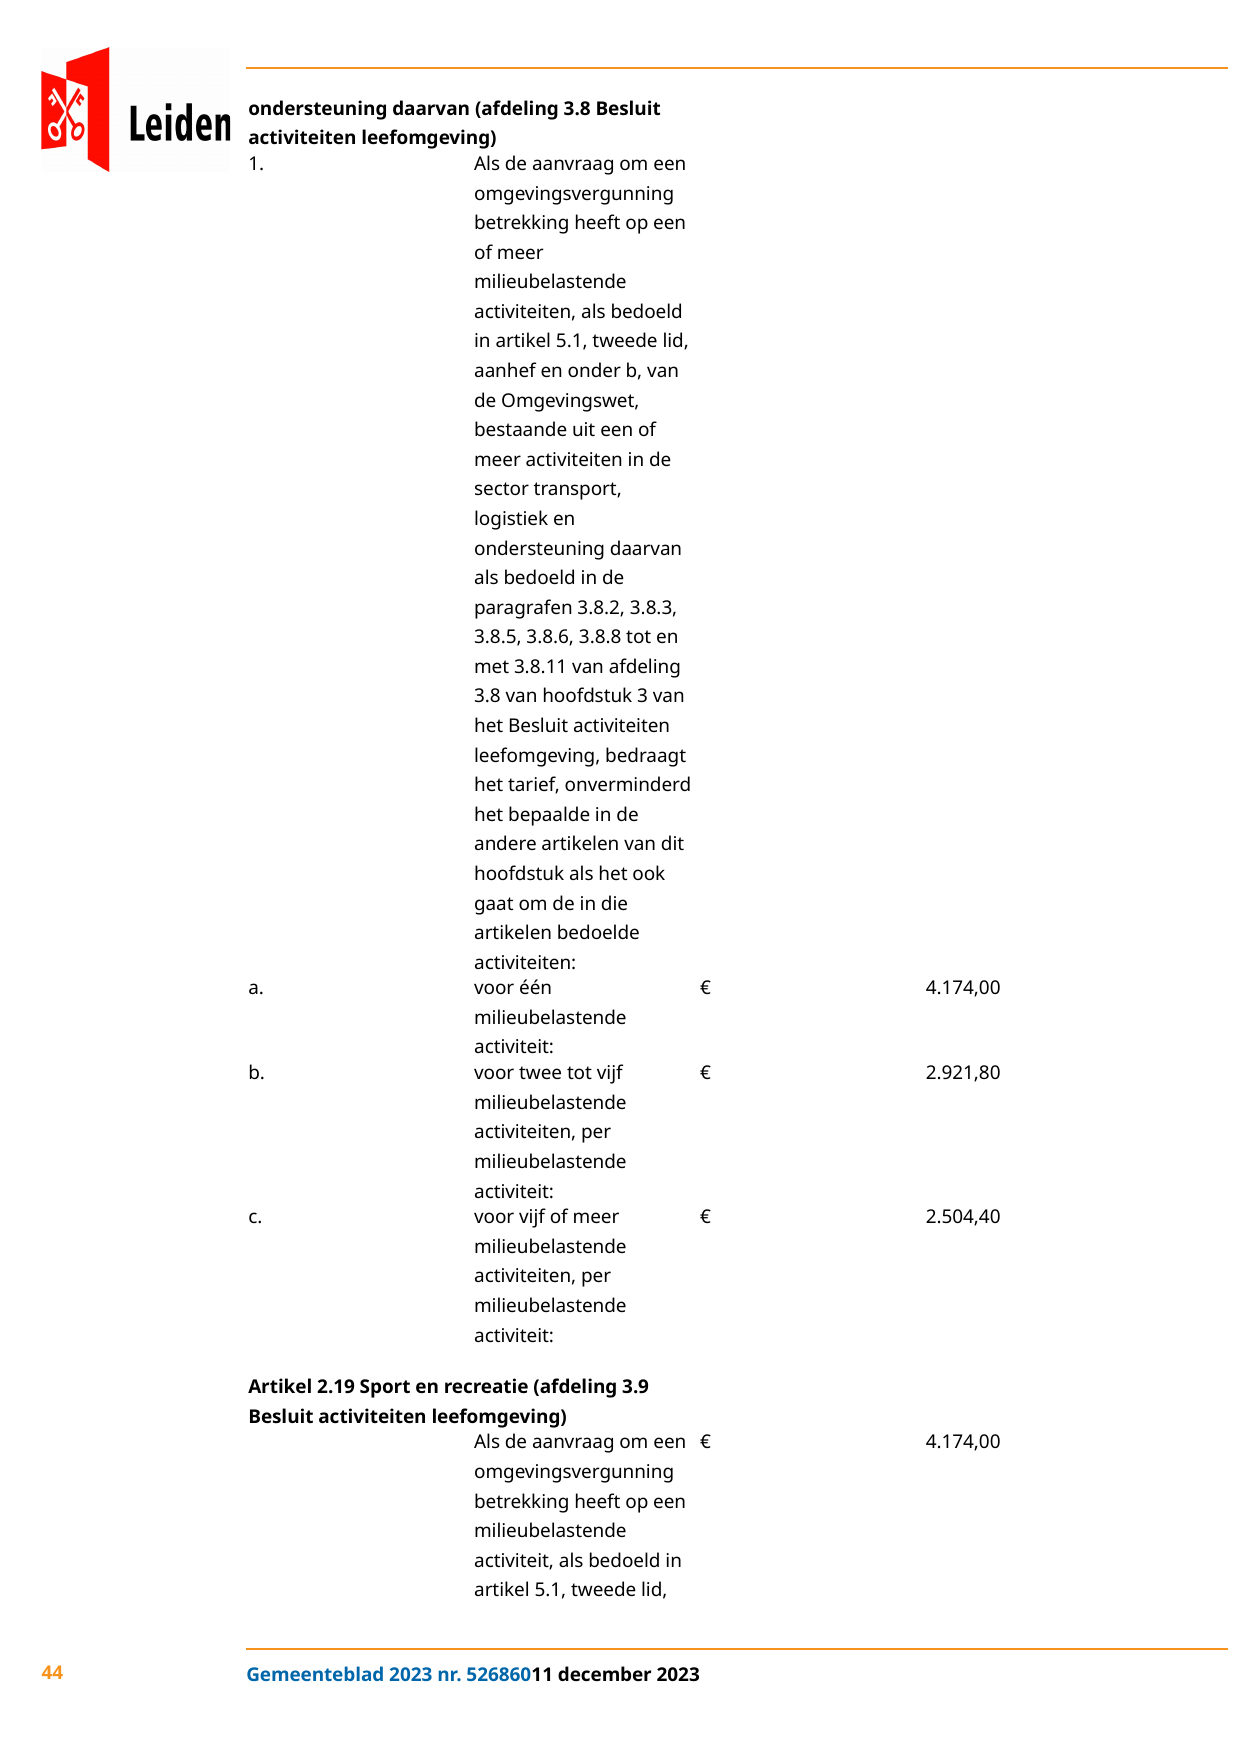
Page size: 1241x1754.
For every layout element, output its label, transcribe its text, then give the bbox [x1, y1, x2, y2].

table_cell 4.174,00 [926, 1429, 1152, 1602]
table_cell voor vijf of meer milieubelastende activiteiten, per milieubelastende activiteit: [474, 1204, 700, 1348]
table_cell [700, 150, 926, 974]
table_cell 2.921,80 [926, 1060, 1152, 1203]
table_cell € [700, 1060, 926, 1203]
table_cell [474, 1348, 700, 1373]
table_cell Als de aanvraag om een omgevingsvergunning betrekking heeft op een milieubelastende activiteit, als bedoeld in artikel 5.1, tweede lid, [474, 1429, 700, 1602]
table_cell [700, 1373, 926, 1429]
table_cell [700, 1348, 926, 1373]
table_cell c. [248, 1204, 474, 1348]
table_cell 2.504,40 [926, 1204, 1152, 1348]
table_cell voor twee tot vijf milieubelastende activiteiten, per milieubelastende activiteit: [474, 1060, 700, 1203]
table_cell Als de aanvraag om een omgevingsvergunning betrekking heeft op een of meer milieubelastende activiteiten, als bedoeld in artikel 5.1, tweede lid, aanhef en onder b, van de Omgevingswet, bestaande uit een of meer activiteiten in de sector transport, logistiek en ondersteuning daarvan als bedoeld in de paragrafen 3.8.2, 3.8.3, 3.8.5, 3.8.6, 3.8.8 tot en met 3.8.11 van afdeling 3.8 van hoofdstuk 3 van het Besluit activiteiten leefomgeving, bedraagt het tarief, onverminderd het bepaalde in de andere artikelen van dit hoofdstuk als het ook gaat om de in die artikelen bedoelde activiteiten: [474, 150, 700, 974]
table_cell 4.174,00 [926, 975, 1152, 1059]
table_cell [248, 1348, 474, 1373]
table_cell [926, 95, 1152, 150]
table_cell [926, 150, 1152, 974]
table_cell € [700, 975, 926, 1059]
table_cell [926, 1373, 1152, 1429]
table_cell [248, 1429, 474, 1602]
table_cell b. [248, 1060, 474, 1203]
table_cell € [700, 1429, 926, 1602]
picture [41, 47, 231, 172]
table_cell voor één milieubelastende activiteit: [474, 975, 700, 1059]
table_cell 1. [248, 150, 474, 974]
table_cell [926, 1348, 1152, 1373]
table_cell € [700, 1204, 926, 1348]
table_cell ondersteuning daarvan (afdeling 3.8 Besluit activiteiten leefomgeving) [248, 95, 700, 150]
table_cell Artikel 2.19 Sport en recreatie (afdeling 3.9 Besluit activiteiten leefomgeving) [248, 1373, 700, 1429]
table_cell [700, 95, 926, 150]
table_cell a. [248, 975, 474, 1059]
